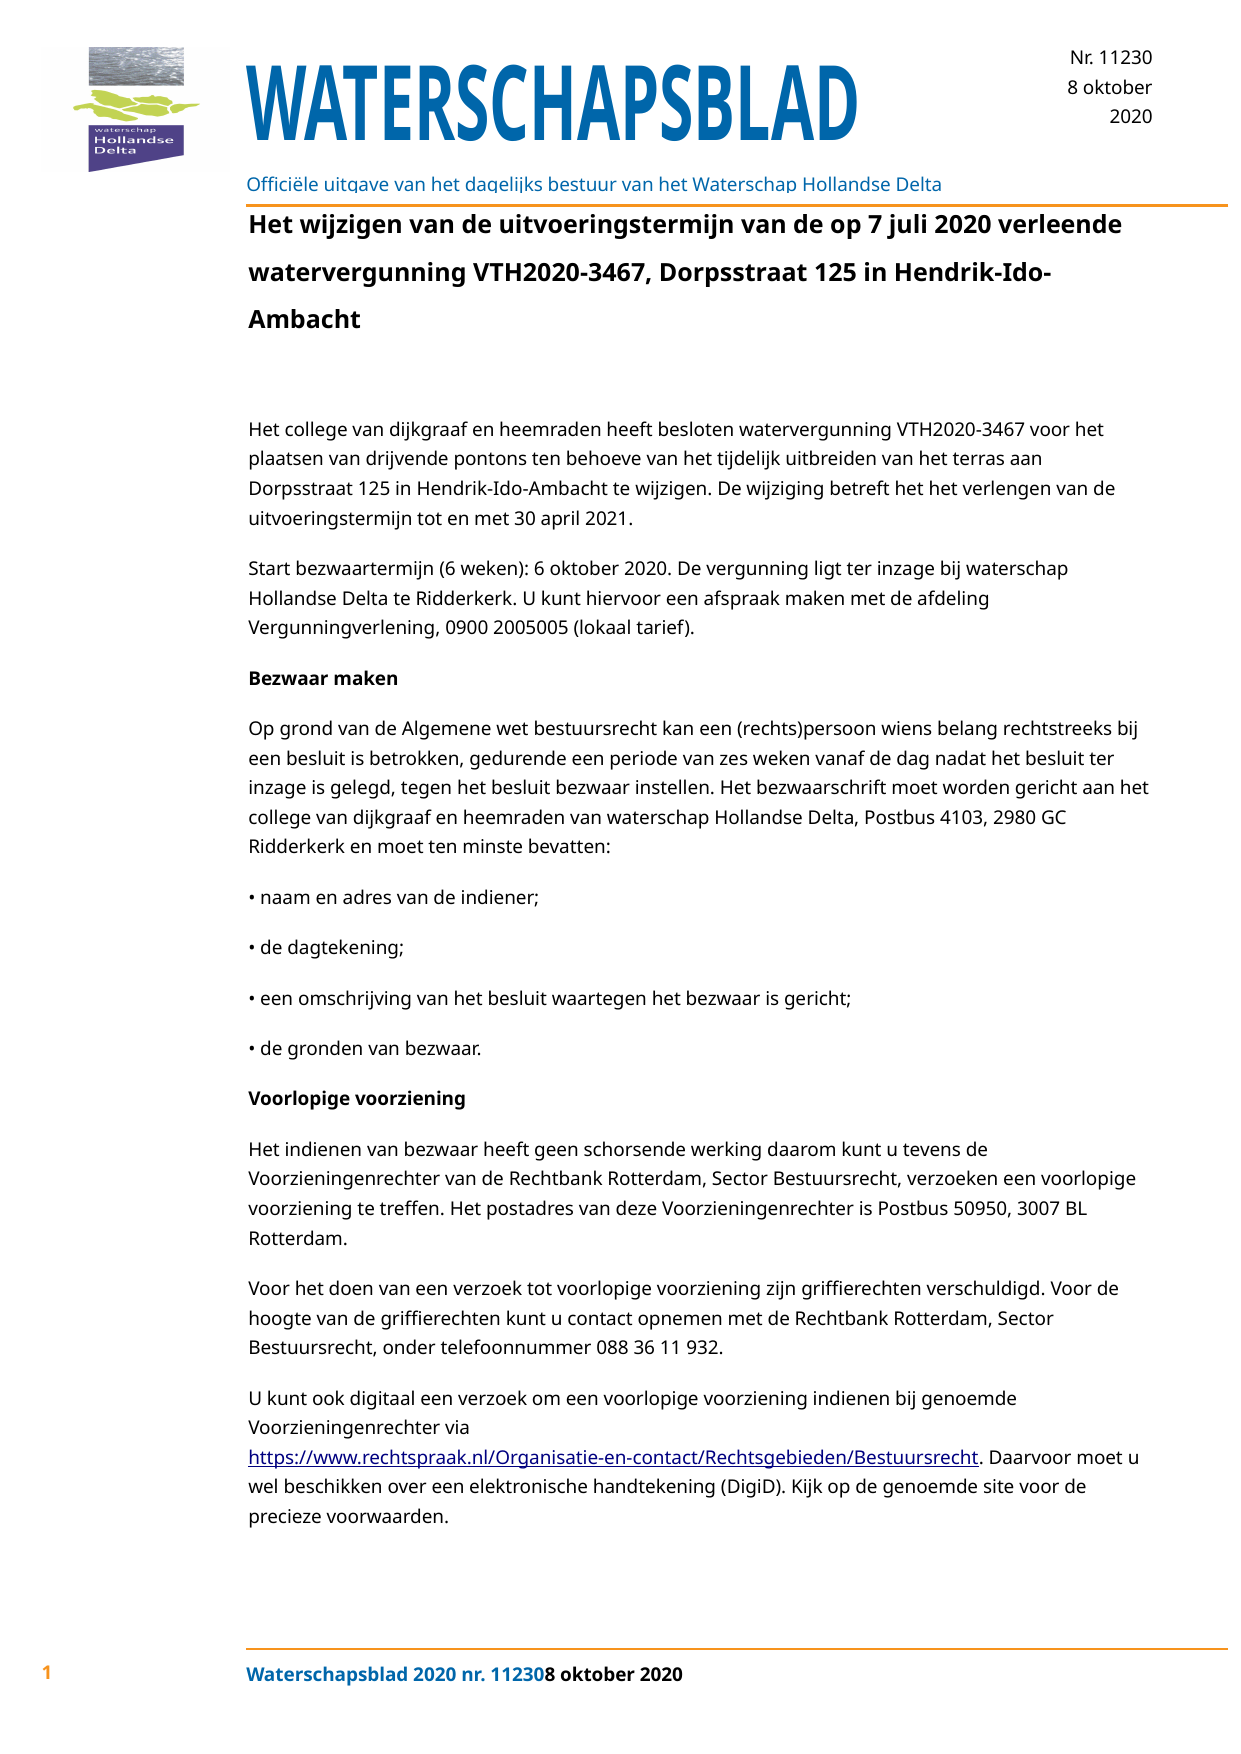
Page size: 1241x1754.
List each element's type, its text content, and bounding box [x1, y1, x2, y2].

text Het college van dijkgraaf en heemraden heeft besloten watervergunning VTH2020-3467 voor het plaatsen van drijvende pontons ten behoeve van het tijdelijk uitbreiden van het terras aan Dorpsstraat 125 in Hendrik-Ido-Ambacht te wijzigen. De wijziging betreft het het verlengen van de uitvoeringstermijn tot en met 30 april 2021. [248, 416, 1152, 530]
text Start bezwaartermijn (6 weken): 6 oktober 2020. De vergunning ligt ter inzage bij waterschap Hollandse Delta te Ridderkerk. U kunt hiervoor een afspraak maken met de afdeling Vergunningverlening, 0900 2005005 (lokaal tarief). [248, 555, 1152, 640]
text • naam en adres van de indiener; [248, 884, 1152, 909]
text Bezwaar maken [248, 665, 1152, 690]
text • de dagtekening; [248, 934, 1152, 960]
text U kunt ook digitaal een verzoek om een voorlopige voorziening indienen bij genoemde Voorzieningenrechter via https://www.rechtspraak.nl/Organisatie-en-contact/Rechtsgebieden/Bestuursrecht. Daarvoor moet u wel beschikken over een elektronische handtekening (DigiD). Kijk op de genoemde site voor de precieze voorwaarden. [248, 1385, 1152, 1529]
text Voor het doen van een verzoek tot voorlopige voorziening zijn griffierechten verschuldigd. Voor de hoogte van de griffierechten kunt u contact opnemen met de Rechtbank Rotterdam, Sector Bestuursrecht, onder telefoonnummer 088 36 11 932. [248, 1275, 1152, 1360]
text Voorlopige voorziening [248, 1086, 1152, 1111]
picture [41, 47, 231, 172]
text Het wijzigen van de uitvoeringstermijn van de op 7 juli 2020 verleende watervergunning VTH2020-3467, Dorpsstraat 125 in Hendrik-Ido-Ambacht [248, 207, 1152, 336]
text Op grond van de Algemene wet bestuursrecht kan een (rechts)persoon wiens belang rechtstreeks bij een besluit is betrokken, gedurende een periode van zes weken vanaf de dag nadat het besluit ter inzage is gelegd, tegen het besluit bezwaar instellen. Het bezwaarschrift moet worden gericht aan het college van dijkgraaf en heemraden van waterschap Hollandse Delta, Postbus 4103, 2980 GC Ridderkerk en moet ten minste bevatten: [248, 715, 1152, 859]
text • de gronden van bezwaar. [248, 1035, 1152, 1061]
text Het indienen van bezwaar heeft geen schorsende werking daarom kunt u tevens de Voorzieningenrechter van de Rechtbank Rotterdam, Sector Bestuursrecht, verzoeken een voorlopige voorziening te treffen. Het postadres van deze Voorzieningenrechter is Postbus 50950, 3007 BL Rotterdam. [248, 1136, 1152, 1250]
text • een omschrijving van het besluit waartegen het bezwaar is gericht; [248, 985, 1152, 1010]
